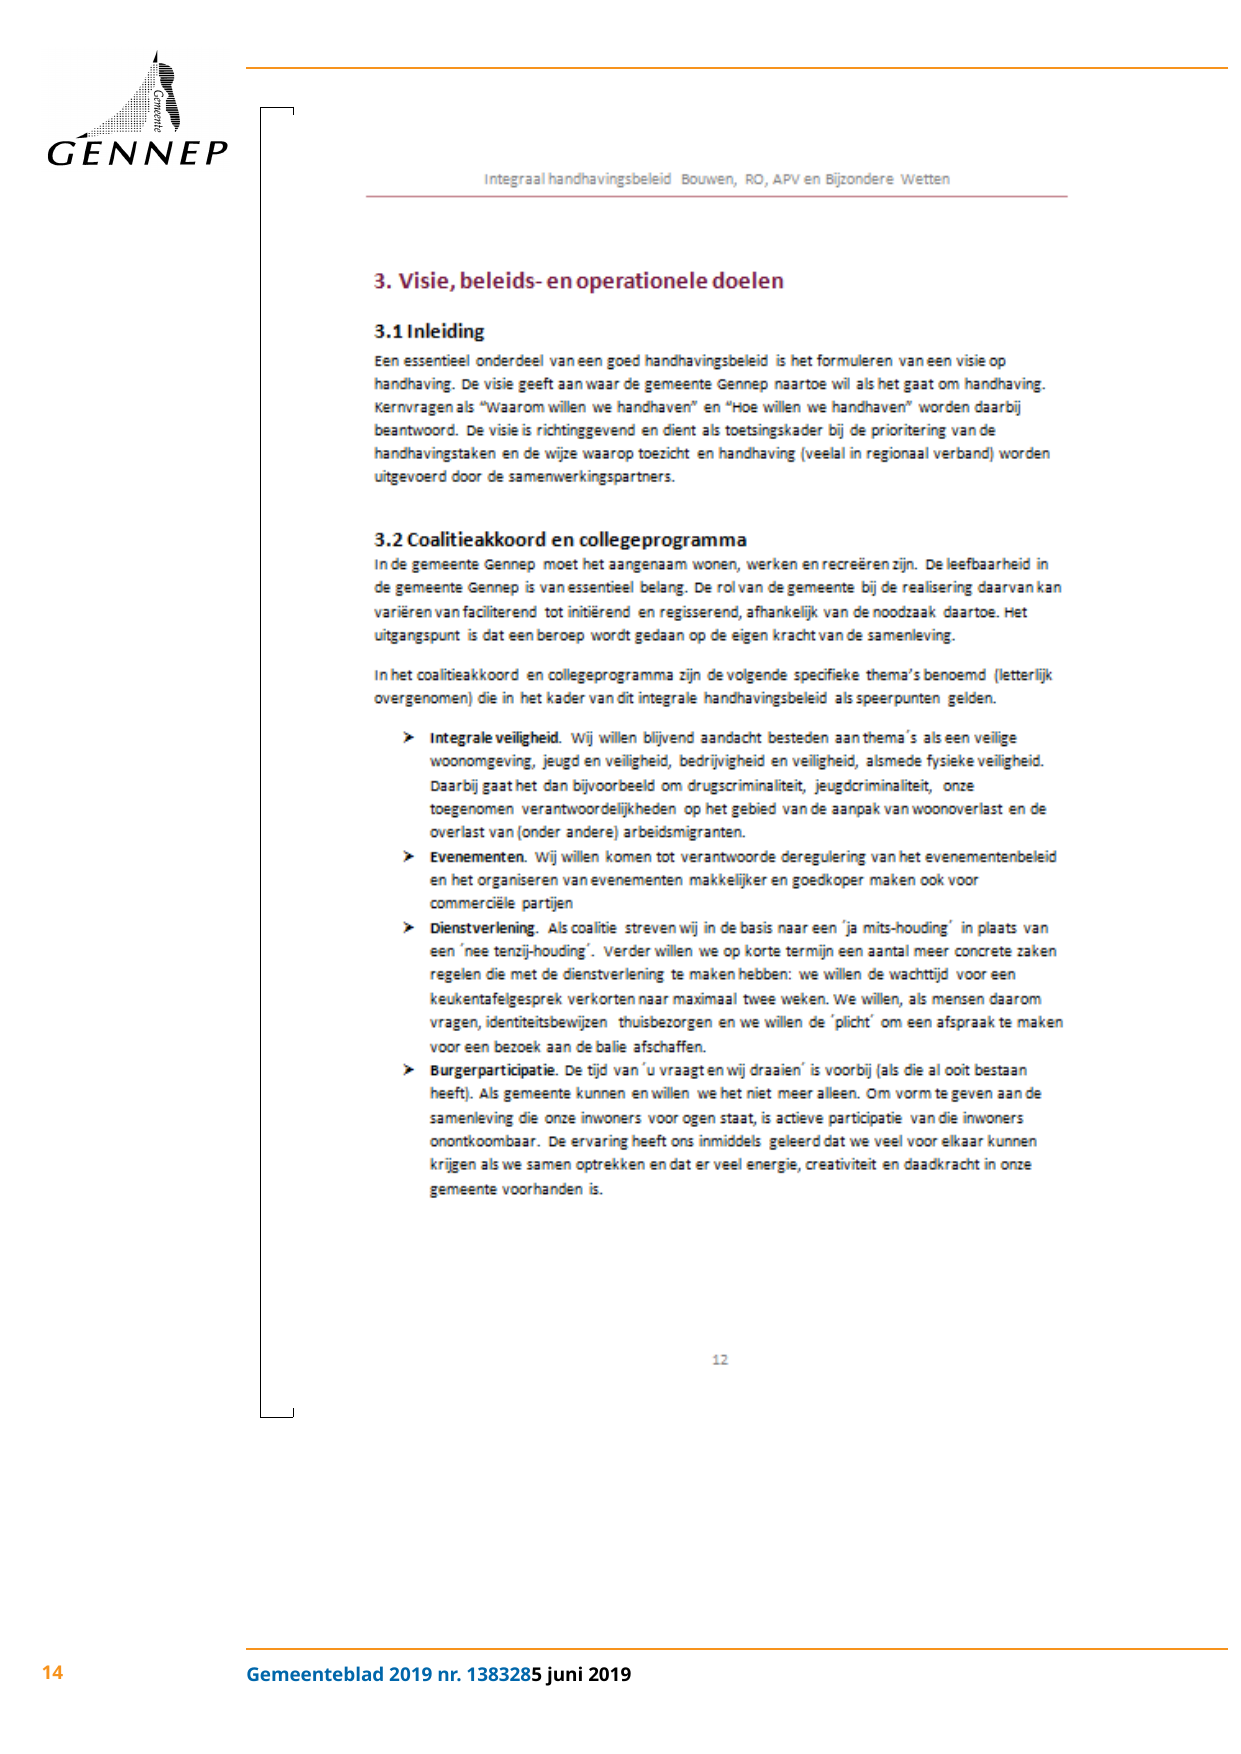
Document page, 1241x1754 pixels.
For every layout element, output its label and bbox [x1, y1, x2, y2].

picture [268, 115, 1173, 1408]
picture [41, 47, 231, 172]
